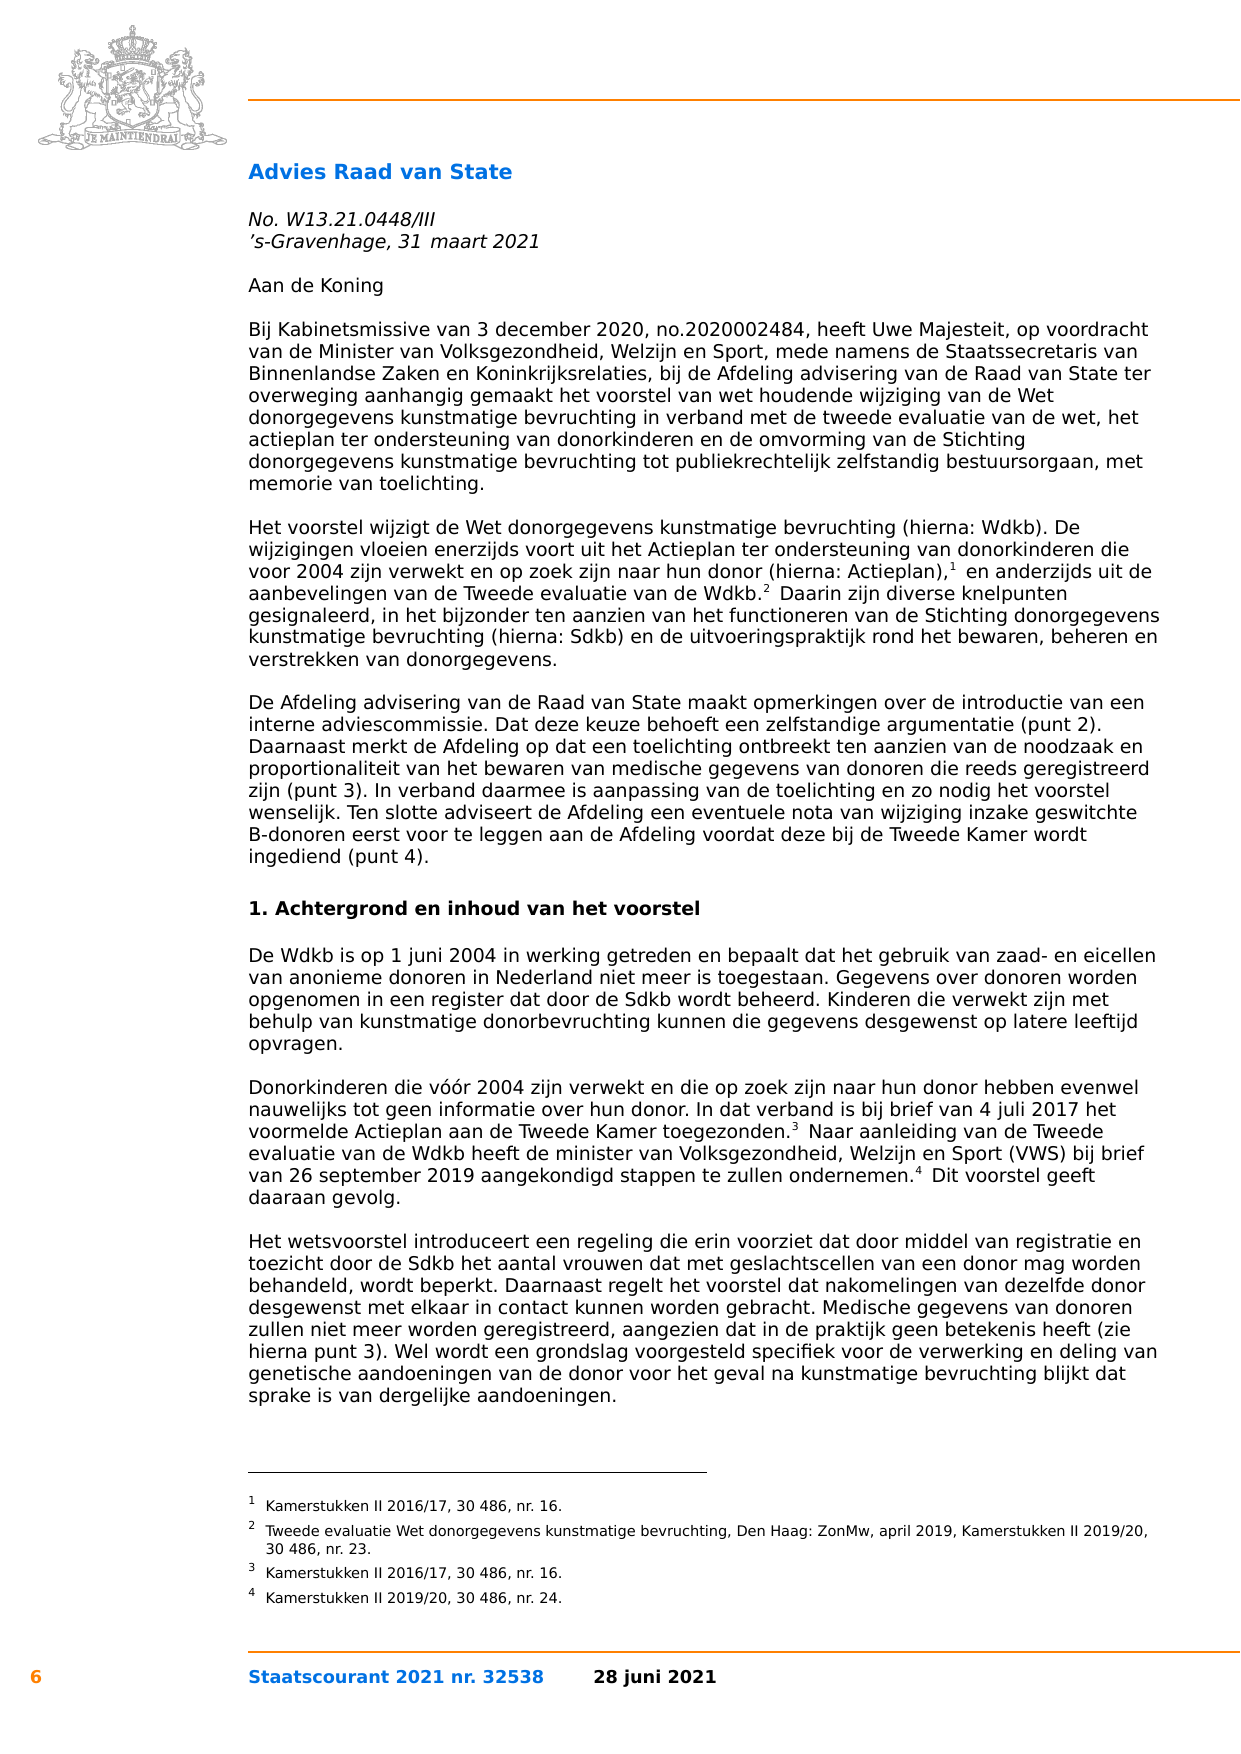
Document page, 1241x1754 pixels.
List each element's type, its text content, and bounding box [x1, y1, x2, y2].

text Het wetsvoorstel introduceert een regeling die erin voorziet dat door middel van registratie en toezicht door de Sdkb het aantal vrouwen dat met geslachtscellen van een donor mag worden behandeld, wordt beperkt. Daarnaast regelt het voorstel dat nakomelingen van dezelfde donor desgewenst met elkaar in contact kunnen worden gebracht. Medische gegevens van donoren zullen niet meer worden geregistreerd, aangezien dat in de praktijk geen betekenis heeft (zie hierna punt 3). Wel wordt een grondslag voorgesteld specifiek voor de verwerking en deling van genetische aandoeningen van de donor voor het geval na kunstmatige bevruchting blijkt dat sprake is van dergelijke aandoeningen. [248, 1231, 1163, 1406]
picture [38, 25, 227, 150]
text De Afdeling advisering van de Raad van State maakt opmerkingen over de introductie van een interne adviescommissie. Dat deze keuze behoeft een zelfstandige argumentatie (punt 2). Daarnaast merkt de Afdeling op dat een toelichting ontbreekt ten aanzien van de noodzaak en proportionaliteit van het bewaren van medische gegevens van donoren die reeds geregistreerd zijn (punt 3). In verband daarmee is aanpassing van de toelichting en zo nodig het voorstel wenselijk. Ten slotte adviseert de Afdeling een eventuele nota van wijziging inzake geswitchte B-donoren eerst voor te leggen aan de Afdeling voordat deze bij de Tweede Kamer wordt ingediend (punt 4). [248, 692, 1163, 868]
text Kamerstukken II 2016/17, 30 486, nr. 16. [248, 1494, 1163, 1516]
subtitle 1. Achtergrond en inhoud van het voorstel [248, 898, 1163, 920]
text ’s-Gravenhage, 31 maart 2021 [248, 231, 1163, 253]
text Kamerstukken II 2016/17, 30 486, nr. 16. [248, 1561, 1163, 1583]
text Bij Kabinetsmissive van 3 december 2020, no.2020002484, heeft Uwe Majesteit, op voordracht van de Minister van Volksgezondheid, Welzijn en Sport, mede namens de Staatssecretaris van Binnenlandse Zaken en Koninkrijksrelaties, bij de Afdeling advisering van de Raad van State ter overweging aanhangig gemaakt het voorstel van wet houdende wijziging van de Wet donorgegevens kunstmatige bevruchting in verband met de tweede evaluatie van de wet, het actieplan ter ondersteuning van donorkinderen en de omvorming van de Stichting donorgegevens kunstmatige bevruchting tot publiekrechtelijk zelfstandig bestuursorgaan, met memorie van toelichting. [248, 319, 1163, 495]
subtitle Advies Raad van State [248, 160, 1163, 184]
text Tweede evaluatie Wet donorgegevens kunstmatige bevruchting, Den Haag: ZonMw, april 2019, Kamerstukken II 2019/20, 30 486, nr. 23. [248, 1519, 1163, 1558]
text No. W13.21.0448/III [248, 209, 1163, 231]
text Kamerstukken II 2019/20, 30 486, nr. 24. [248, 1586, 1163, 1608]
text Donorkinderen die vóór 2004 zijn verwekt en die op zoek zijn naar hun donor hebben evenwel nauwelijks tot geen informatie over hun donor. In dat verband is bij brief van 4 juli 2017 het voormelde Actieplan aan de Tweede Kamer toegezonden. Naar aanleiding van de Tweede evaluatie van de Wdkb heeft de minister van Volksgezondheid, Welzijn en Sport (VWS) bij brief van 26 september 2019 aangekondigd stappen te zullen ondernemen. Dit voorstel geeft daaraan gevolg. [248, 1077, 1163, 1209]
text Het voorstel wijzigt de Wet donorgegevens kunstmatige bevruchting (hierna: Wdkb). De wijzigingen vloeien enerzijds voort uit het Actieplan ter ondersteuning van donorkinderen die voor 2004 zijn verwekt en op zoek zijn naar hun donor (hierna: Actieplan), en anderzijds uit de aanbevelingen van de Tweede evaluatie van de Wdkb. Daarin zijn diverse knelpunten gesignaleerd, in het bijzonder ten aanzien van het functioneren van de Stichting donorgegevens kunstmatige bevruchting (hierna: Sdkb) en de uitvoeringspraktijk rond het bewaren, beheren en verstrekken van donorgegevens. [248, 517, 1163, 670]
text Aan de Koning [248, 275, 1163, 297]
text De Wdkb is op 1 juni 2004 in werking getreden en bepaalt dat het gebruik van zaad- en eicellen van anonieme donoren in Nederland niet meer is toegestaan. Gegevens over donoren worden opgenomen in een register dat door de Sdkb wordt beheerd. Kinderen die verwekt zijn met behulp van kunstmatige donorbevruchting kunnen die gegevens desgewenst op latere leeftijd opvragen. [248, 945, 1163, 1055]
